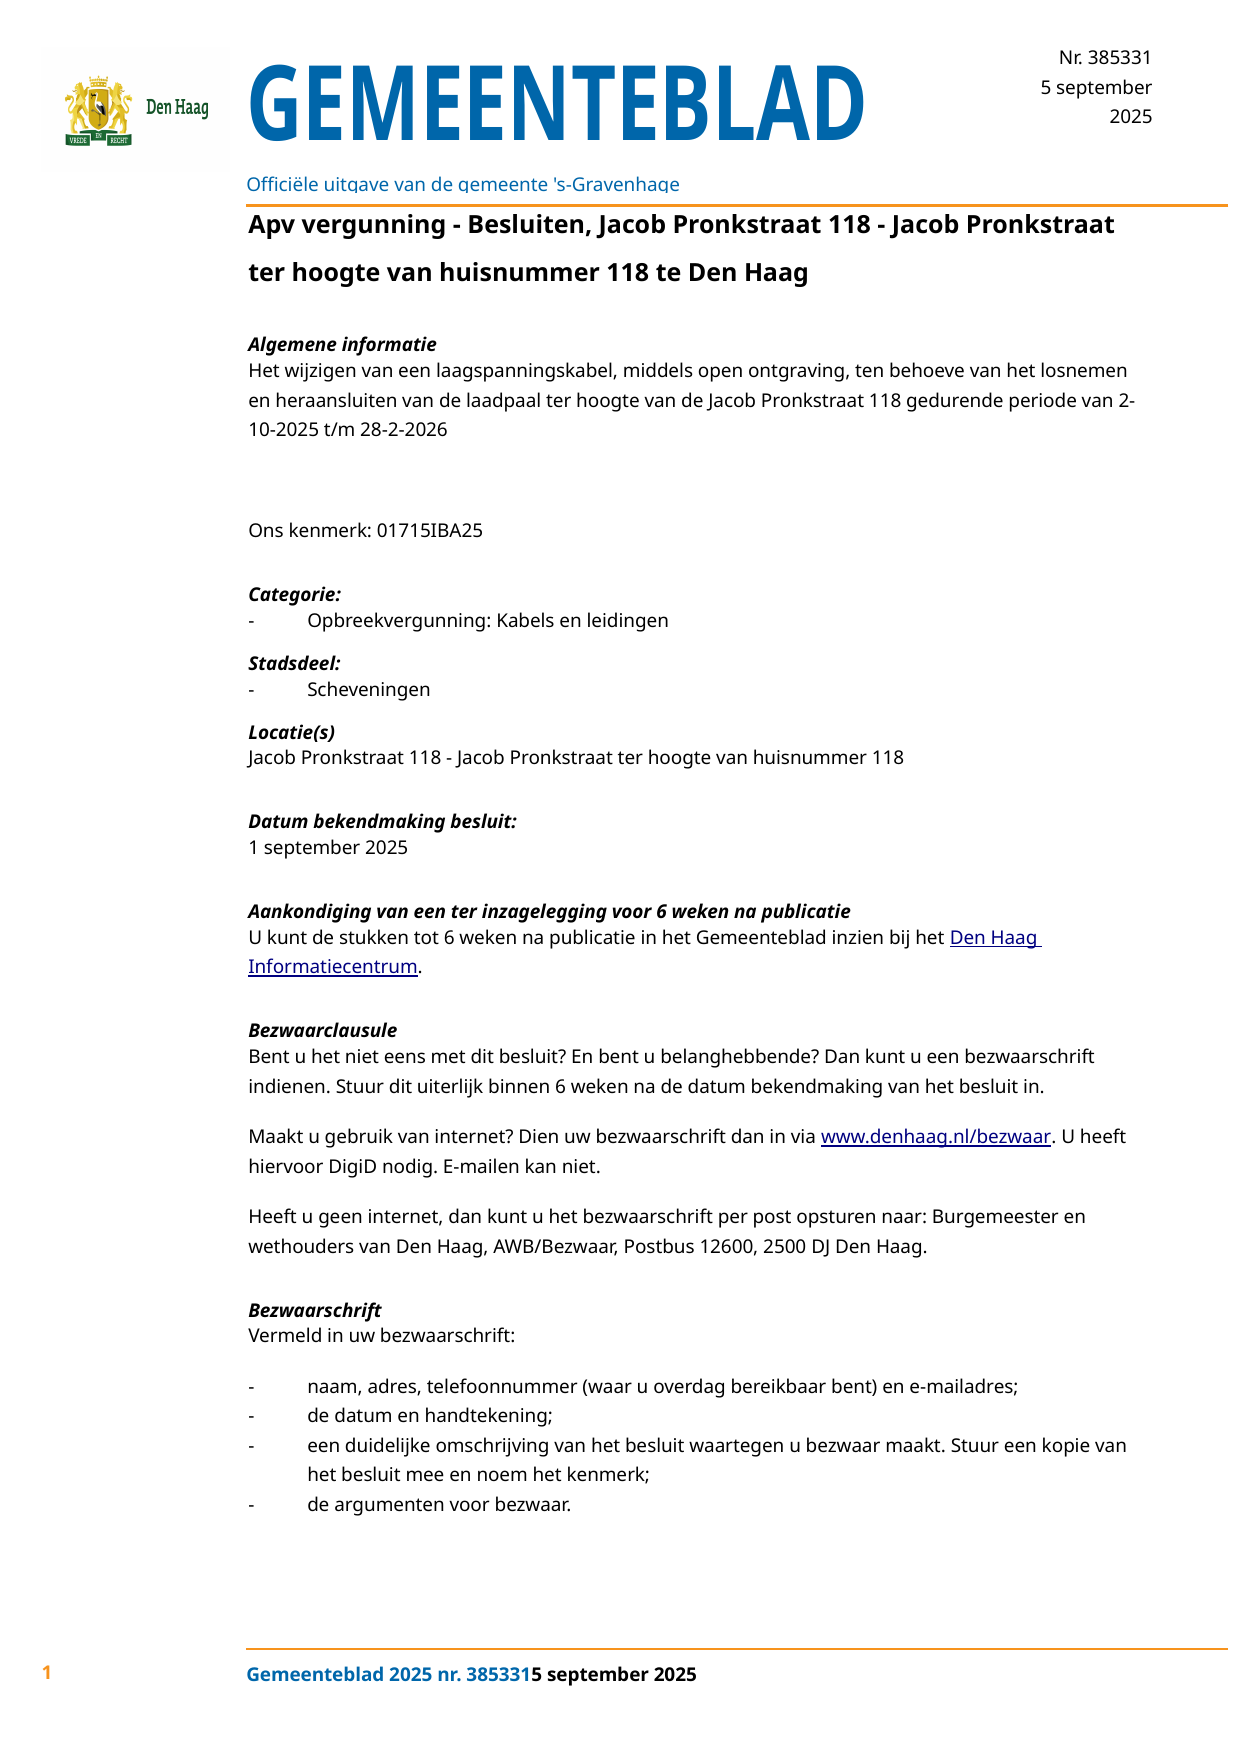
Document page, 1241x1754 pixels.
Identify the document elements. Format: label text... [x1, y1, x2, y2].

list naam, adres, telefoonnummer (waar u overdag bereikbaar bent) en e-mailadres; [248, 1373, 1152, 1399]
text Vermeld in uw bezwaarschrift: [248, 1322, 1152, 1348]
text Ons kenmerk: 01715IBA25 [248, 517, 1152, 543]
text Bezwaarclausule [248, 1017, 1152, 1043]
text Aankondiging van een ter inzagelegging voor 6 weken na publicatie [248, 898, 1152, 924]
text 1 september 2025 [248, 834, 1152, 860]
text Categorie: [248, 581, 1152, 607]
text Maakt u gebruik van internet? Dien uw bezwaarschrift dan in via www.denhaag.nl/bezwaar. U heeft hiervoor DigiD nodig. E-mailen kan niet. [248, 1123, 1152, 1178]
list een duidelijke omschrijving van het besluit waartegen u bezwaar maakt. Stuur een kopie van het besluit mee en noem het kenmerk; [248, 1432, 1152, 1487]
list Scheveningen [248, 676, 1152, 701]
text Bezwaarschrift [248, 1297, 1152, 1322]
text U kunt de stukken tot 6 weken na publicatie in het Gemeenteblad inzien bij het Den Haag Informatiecentrum. [248, 924, 1152, 979]
list Opbreekvergunning: Kabels en leidingen [248, 607, 1152, 633]
text Locatie(s) [248, 719, 1152, 744]
text Bent u het niet eens met dit besluit? En bent u belanghebbende? Dan kunt u een bezwaarschrift indienen. Stuur dit uiterlijk binnen 6 weken na de datum bekendmaking van het besluit in. [248, 1043, 1152, 1098]
text Heeft u geen internet, dan kunt u het bezwaarschrift per post opsturen naar: Burgemeester en wethouders van Den Haag, AWB/Bezwaar, Postbus 12600, 2500 DJ Den Haag. [248, 1203, 1152, 1258]
text Algemene informatie [248, 331, 1152, 357]
text Apv vergunning - Besluiten, Jacob Pronkstraat 118 - Jacob Pronkstraat ter hoogte van huisnummer 118 te Den Haag [248, 207, 1152, 288]
list de argumenten voor bezwaar. [248, 1491, 1152, 1517]
list de datum en handtekening; [248, 1402, 1152, 1428]
picture [41, 47, 231, 172]
text Stadsdeel: [248, 650, 1152, 676]
text Datum bekendmaking besluit: [248, 808, 1152, 834]
text Jacob Pronkstraat 118 - Jacob Pronkstraat ter hoogte van huisnummer 118 [248, 744, 1152, 770]
text Het wijzigen van een laagspanningskabel, middels open ontgraving, ten behoeve van het losnemen en heraansluiten van de laadpaal ter hoogte van de Jacob Pronkstraat 118 gedurende periode van 2-10-2025 t/m 28-2-2026 [248, 357, 1152, 442]
